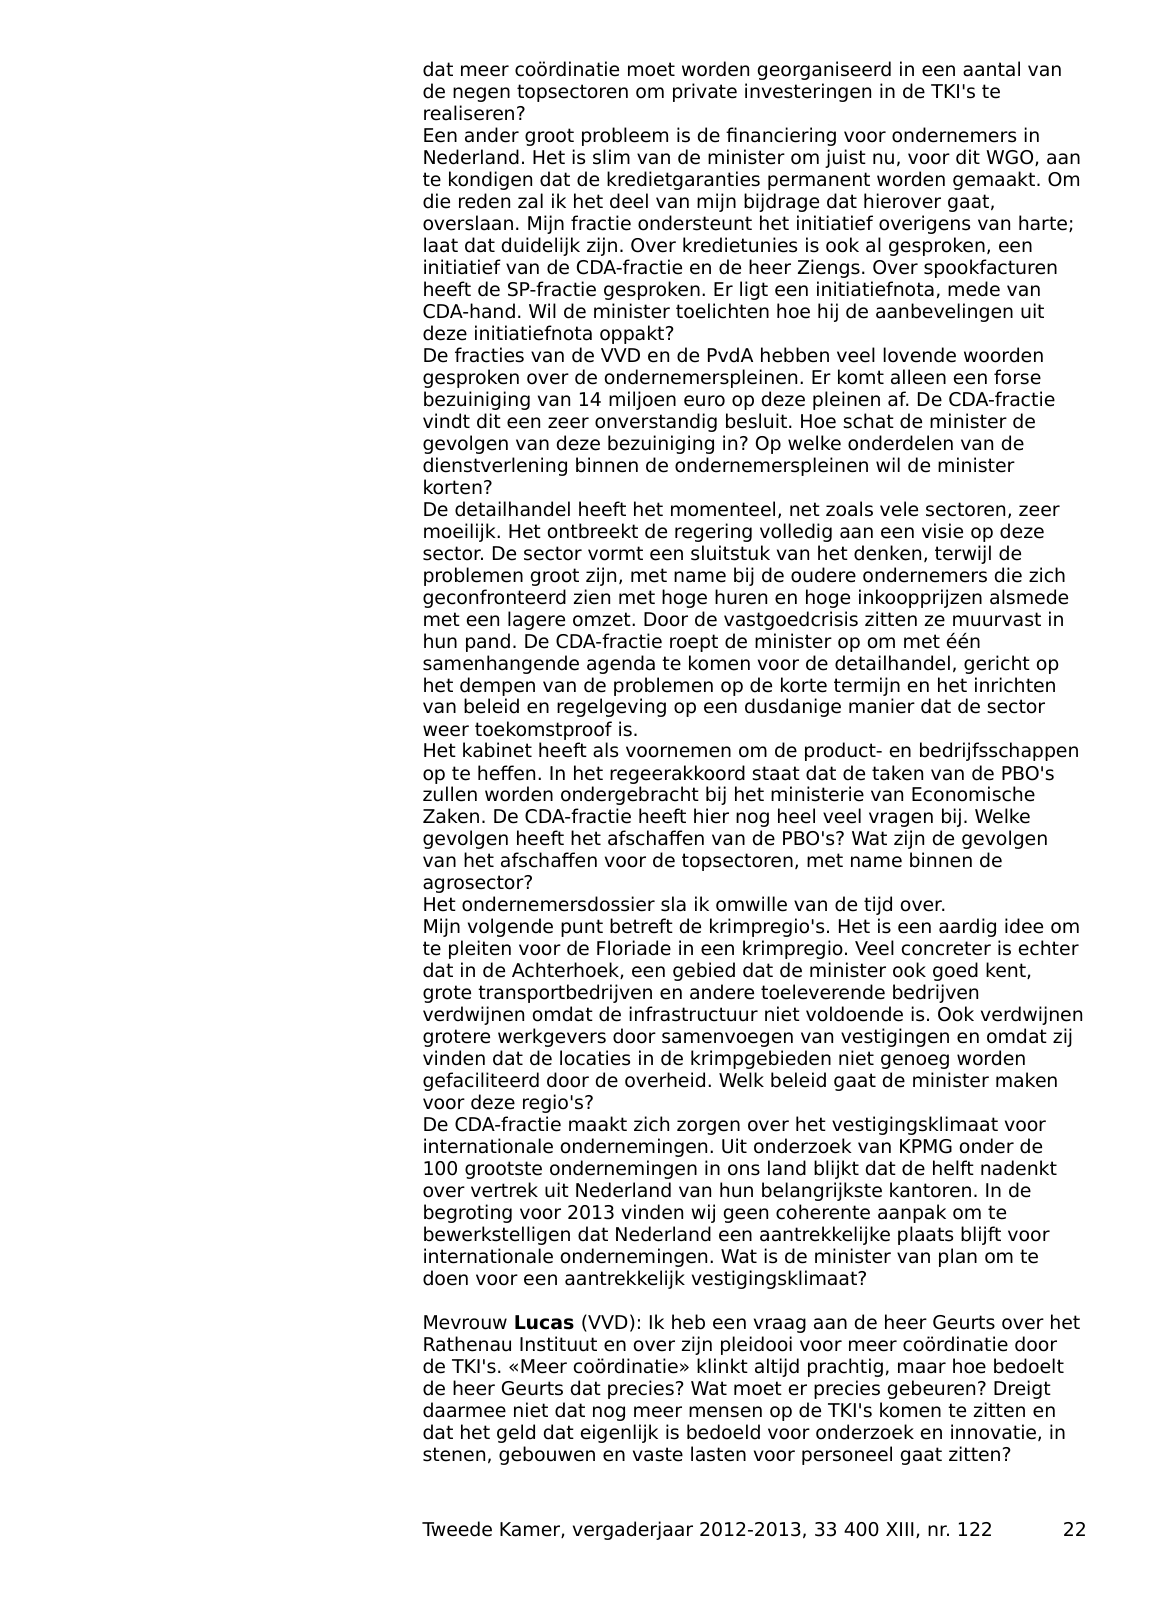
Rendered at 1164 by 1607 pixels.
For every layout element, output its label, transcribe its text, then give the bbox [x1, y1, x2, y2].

text Mevrouw Lucas (VVD): Ik heb een vraag aan de heer Geurts over het Rathenau Instituut en over zijn pleidooi voor meer coördinatie door de TKI's. «Meer coördinatie» klinkt altijd prachtig, maar hoe bedoelt de heer Geurts dat precies? Wat moet er precies gebeuren? Dreigt daarmee niet dat nog meer mensen op de TKI's komen te zitten en dat het geld dat eigenlijk is bedoeld voor onderzoek en innovatie, in stenen, gebouwen en vaste lasten voor personeel gaat zitten? [422, 1312, 1087, 1466]
text Mijn volgende punt betreft de krimpregio's. Het is een aardig idee om te pleiten voor de Floriade in een krimpregio. Veel concreter is echter dat in de Achterhoek, een gebied dat de minister ook goed kent, grote transportbedrijven en andere toeleverende bedrijven verdwijnen omdat de infrastructuur niet voldoende is. Ook verdwijnen grotere werkgevers door samenvoegen van vestigingen en omdat zij vinden dat de locaties in de krimpgebieden niet genoeg worden gefaciliteerd door de overheid. Welk beleid gaat de minister maken voor deze regio's? [422, 916, 1087, 1114]
text De detailhandel heeft het momenteel, net zoals vele sectoren, zeer moeilijk. Het ontbreekt de regering volledig aan een visie op deze sector. De sector vormt een sluitstuk van het denken, terwijl de problemen groot zijn, met name bij de oudere ondernemers die zich geconfronteerd zien met hoge huren en hoge inkoopprijzen alsmede met een lagere omzet. Door de vastgoedcrisis zitten ze muurvast in hun pand. De CDA-fractie roept de minister op om met één samenhangende agenda te komen voor de detailhandel, gericht op het dempen van de problemen op de korte termijn en het inrichten van beleid en regelgeving op een dusdanige manier dat de sector weer toekomstproof is. [422, 499, 1087, 740]
text Het kabinet heeft als voornemen om de product- en bedrijfsschappen op te heffen. In het regeerakkoord staat dat de taken van de PBO's zullen worden ondergebracht bij het ministerie van Economische Zaken. De CDA-fractie heeft hier nog heel veel vragen bij. Welke gevolgen heeft het afschaffen van de PBO's? Wat zijn de gevolgen van het afschaffen voor de topsectoren, met name binnen de agrosector? [422, 740, 1087, 894]
text De CDA-fractie maakt zich zorgen over het vestigingsklimaat voor internationale ondernemingen. Uit onderzoek van KPMG onder de 100 grootste ondernemingen in ons land blijkt dat de helft nadenkt over vertrek uit Nederland van hun belangrijkste kantoren. In de begroting voor 2013 vinden wij geen coherente aanpak om te bewerkstelligen dat Nederland een aantrekkelijke plaats blijft voor internationale ondernemingen. Wat is de minister van plan om te doen voor een aantrekkelijk vestigingsklimaat? [422, 1114, 1087, 1290]
text dat meer coördinatie moet worden georganiseerd in een aantal van de negen topsectoren om private investeringen in de TKI's te realiseren? [422, 59, 1087, 125]
text De fracties van de VVD en de PvdA hebben veel lovende woorden gesproken over de ondernemerspleinen. Er komt alleen een forse bezuiniging van 14 miljoen euro op deze pleinen af. De CDA-fractie vindt dit een zeer onverstandig besluit. Hoe schat de minister de gevolgen van deze bezuiniging in? Op welke onderdelen van de dienstverlening binnen de ondernemerspleinen wil de minister korten? [422, 345, 1087, 499]
text Een ander groot probleem is de financiering voor ondernemers in Nederland. Het is slim van de minister om juist nu, voor dit WGO, aan te kondigen dat de kredietgaranties permanent worden gemaakt. Om die reden zal ik het deel van mijn bijdrage dat hierover gaat, overslaan. Mijn fractie ondersteunt het initiatief overigens van harte; laat dat duidelijk zijn. Over kredietunies is ook al gesproken, een initiatief van de CDA-fractie en de heer Ziengs. Over spookfacturen heeft de SP-fractie gesproken. Er ligt een initiatiefnota, mede van CDA-hand. Wil de minister toelichten hoe hij de aanbevelingen uit deze initiatiefnota oppakt? [422, 125, 1087, 345]
text Het ondernemersdossier sla ik omwille van de tijd over. [422, 894, 1087, 916]
